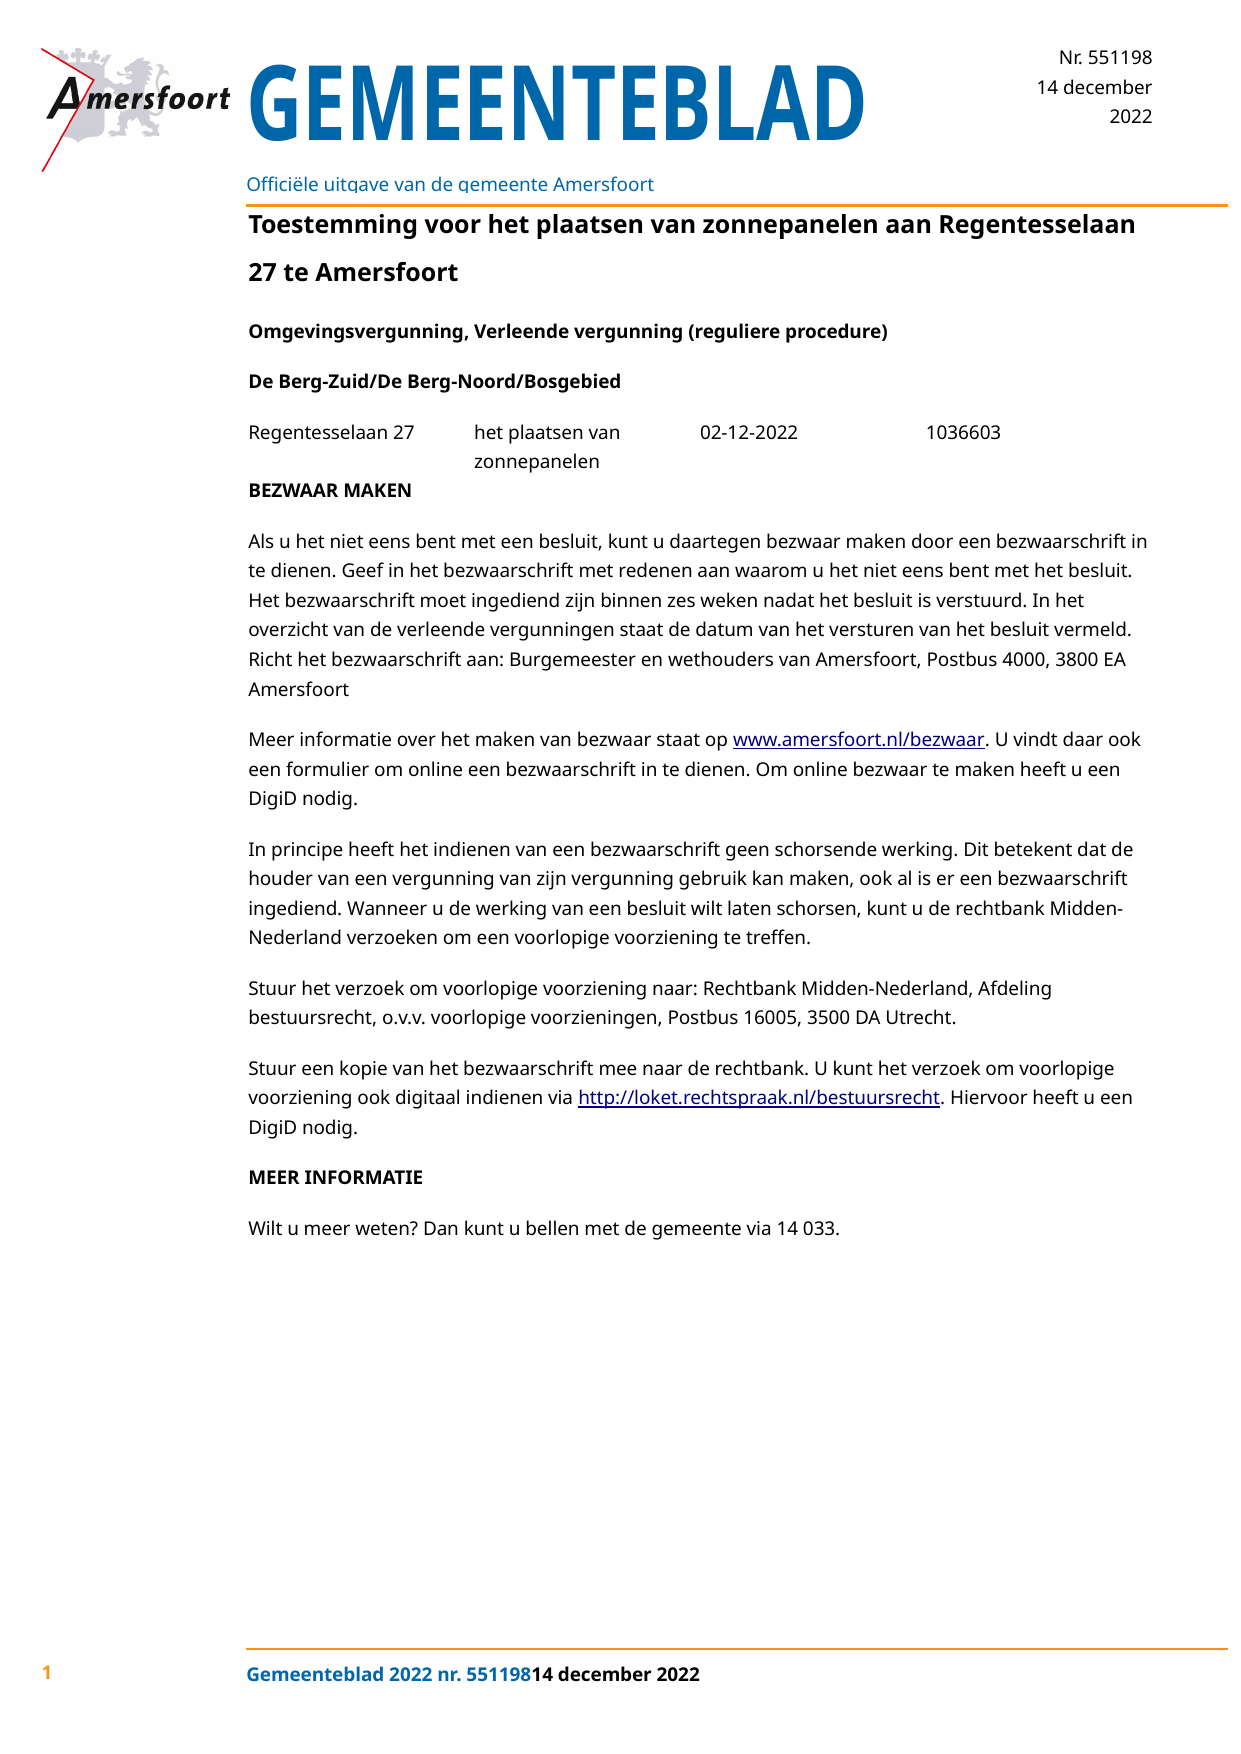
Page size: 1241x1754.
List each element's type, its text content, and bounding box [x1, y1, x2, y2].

table_header het plaatsen van zonnepanelen [474, 419, 700, 474]
text Toestemming voor het plaatsen van zonnepanelen aan Regentesselaan 27 te Amersfoort [248, 207, 1152, 288]
table_header 1036603 [926, 419, 1152, 474]
text Meer informatie over het maken van bezwaar staat op www.amersfoort.nl/bezwaar. U vindt daar ook een formulier om online een bezwaarschrift in te dienen. Om online bezwaar te maken heeft u een DigiD nodig. [248, 726, 1152, 811]
text In principe heeft het indienen van een bezwaarschrift geen schorsende werking. Dit betekent dat de houder van een vergunning van zijn vergunning gebruik kan maken, ook al is er een bezwaarschrift ingediend. Wanneer u de werking van een besluit wilt laten schorsen, kunt u de rechtbank Midden-Nederland verzoeken om een voorlopige voorziening te treffen. [248, 836, 1152, 950]
text Als u het niet eens bent met een besluit, kunt u daartegen bezwaar maken door een bezwaarschrift in te dienen. Geef in het bezwaarschrift met redenen aan waarom u het niet eens bent met het besluit. Het bezwaarschrift moet ingediend zijn binnen zes weken nadat het besluit is verstuurd. In het overzicht van de verleende vergunningen staat de datum van het versturen van het besluit vermeld. Richt het bezwaarschrift aan: Burgemeester en wethouders van Amersfoort, Postbus 4000, 3800 EA Amersfoort [248, 528, 1152, 701]
text Wilt u meer weten? Dan kunt u bellen met de gemeente via 14 033. [248, 1215, 1152, 1241]
text Omgevingsvergunning, Verleende vergunning (reguliere procedure) [248, 318, 1152, 344]
text Stuur een kopie van het bezwaarschrift mee naar de rechtbank. U kunt het verzoek om voorlopige voorziening ook digitaal indienen via http://loket.rechtspraak.nl/bestuursrecht. Hiervoor heeft u een DigiD nodig. [248, 1055, 1152, 1140]
table_header 02-12-2022 [700, 419, 926, 474]
text De Berg-Zuid/De Berg-Noord/Bosgebied [248, 368, 1152, 394]
table_header Regentesselaan 27 [248, 419, 474, 474]
picture [41, 47, 231, 172]
text Stuur het verzoek om voorlopige voorziening naar: Rechtbank Midden-Nederland, Afdeling bestuursrecht, o.v.v. voorlopige voorzieningen, Postbus 16005, 3500 DA Utrecht. [248, 975, 1152, 1030]
text BEZWAAR MAKEN [248, 477, 1152, 503]
text MEER INFORMATIE [248, 1164, 1152, 1190]
